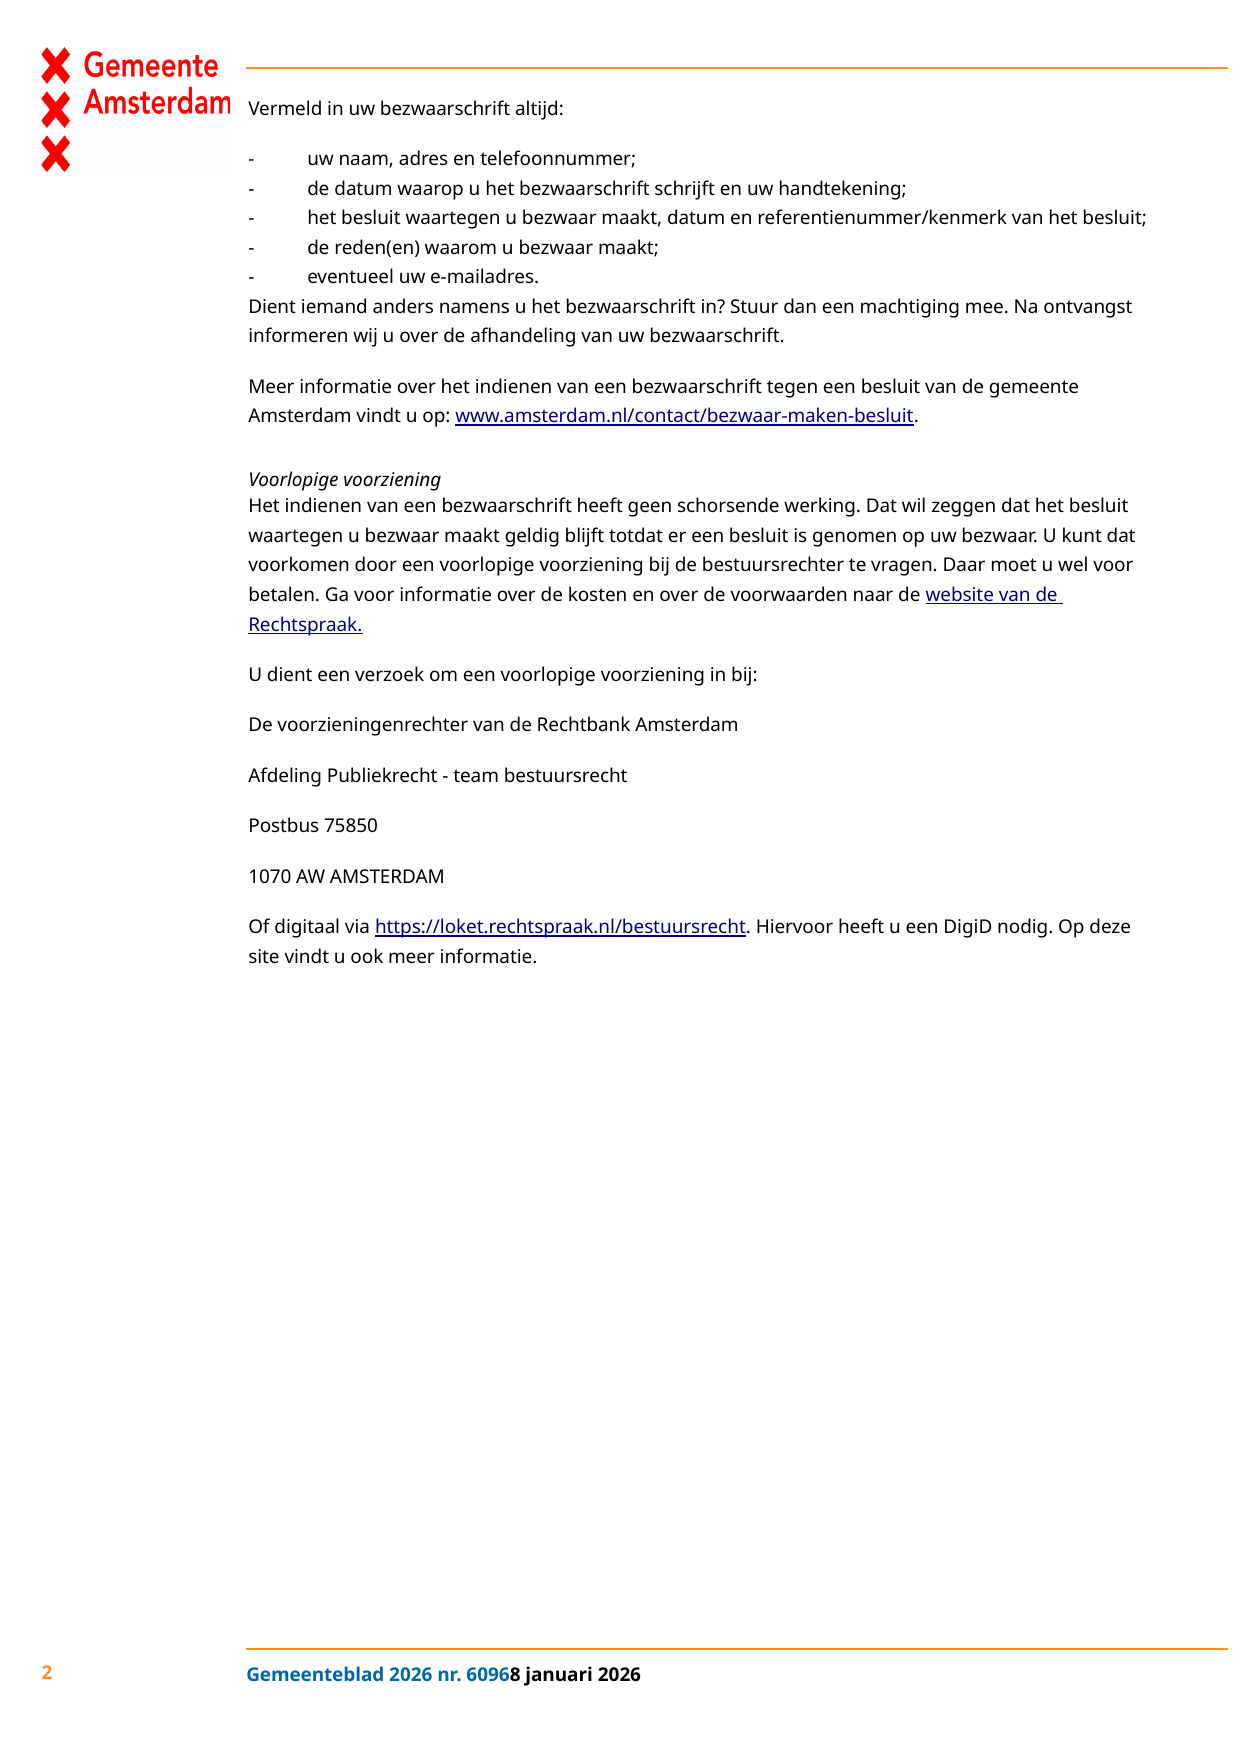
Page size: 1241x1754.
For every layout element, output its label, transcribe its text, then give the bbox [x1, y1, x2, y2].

text U dient een verzoek om een voorlopige voorziening in bij: [248, 661, 1152, 687]
list het besluit waartegen u bezwaar maakt, datum en referentienummer/kenmerk van het besluit; [248, 204, 1152, 230]
text Dient iemand anders namens u het bezwaarschrift in? Stuur dan een machtiging mee. Na ontvangst informeren wij u over de afhandeling van uw bezwaarschrift. [248, 293, 1152, 348]
text 1070 AW AMSTERDAM [248, 863, 1152, 888]
list de reden(en) waarom u bezwaar maakt; [248, 234, 1152, 260]
picture [41, 47, 231, 172]
text De voorzieningenrechter van de Rechtbank Amsterdam [248, 712, 1152, 737]
text Postbus 75850 [248, 812, 1152, 838]
text Het indienen van een bezwaarschrift heeft geen schorsende werking. Dat wil zeggen dat het besluit waartegen u bezwaar maakt geldig blijft totdat er een besluit is genomen op uw bezwaar. U kunt dat voorkomen door een voorlopige voorziening bij de bestuursrechter te vragen. Daar moet u wel voor betalen. Ga voor informatie over de kosten en over de voorwaarden naar de website van de Rechtspraak. [248, 492, 1152, 636]
list uw naam, adres en telefoonnummer; [248, 145, 1152, 171]
text Of digitaal via https://loket.rechtspraak.nl/bestuursrecht. Hiervoor heeft u een DigiD nodig. Op deze site vindt u ook meer informatie. [248, 913, 1152, 968]
text Afdeling Publiekrecht - team bestuursrecht [248, 762, 1152, 788]
list eventueel uw e-mailadres. [248, 263, 1152, 289]
text Meer informatie over het indienen van een bezwaarschrift tegen een besluit van de gemeente Amsterdam vindt u op: www.amsterdam.nl/contact/bezwaar-maken-besluit. [248, 373, 1152, 428]
text Voorlopige voorziening [248, 467, 1152, 492]
text Vermeld in uw bezwaarschrift altijd: [248, 95, 1152, 121]
list de datum waarop u het bezwaarschrift schrijft en uw handtekening; [248, 175, 1152, 201]
